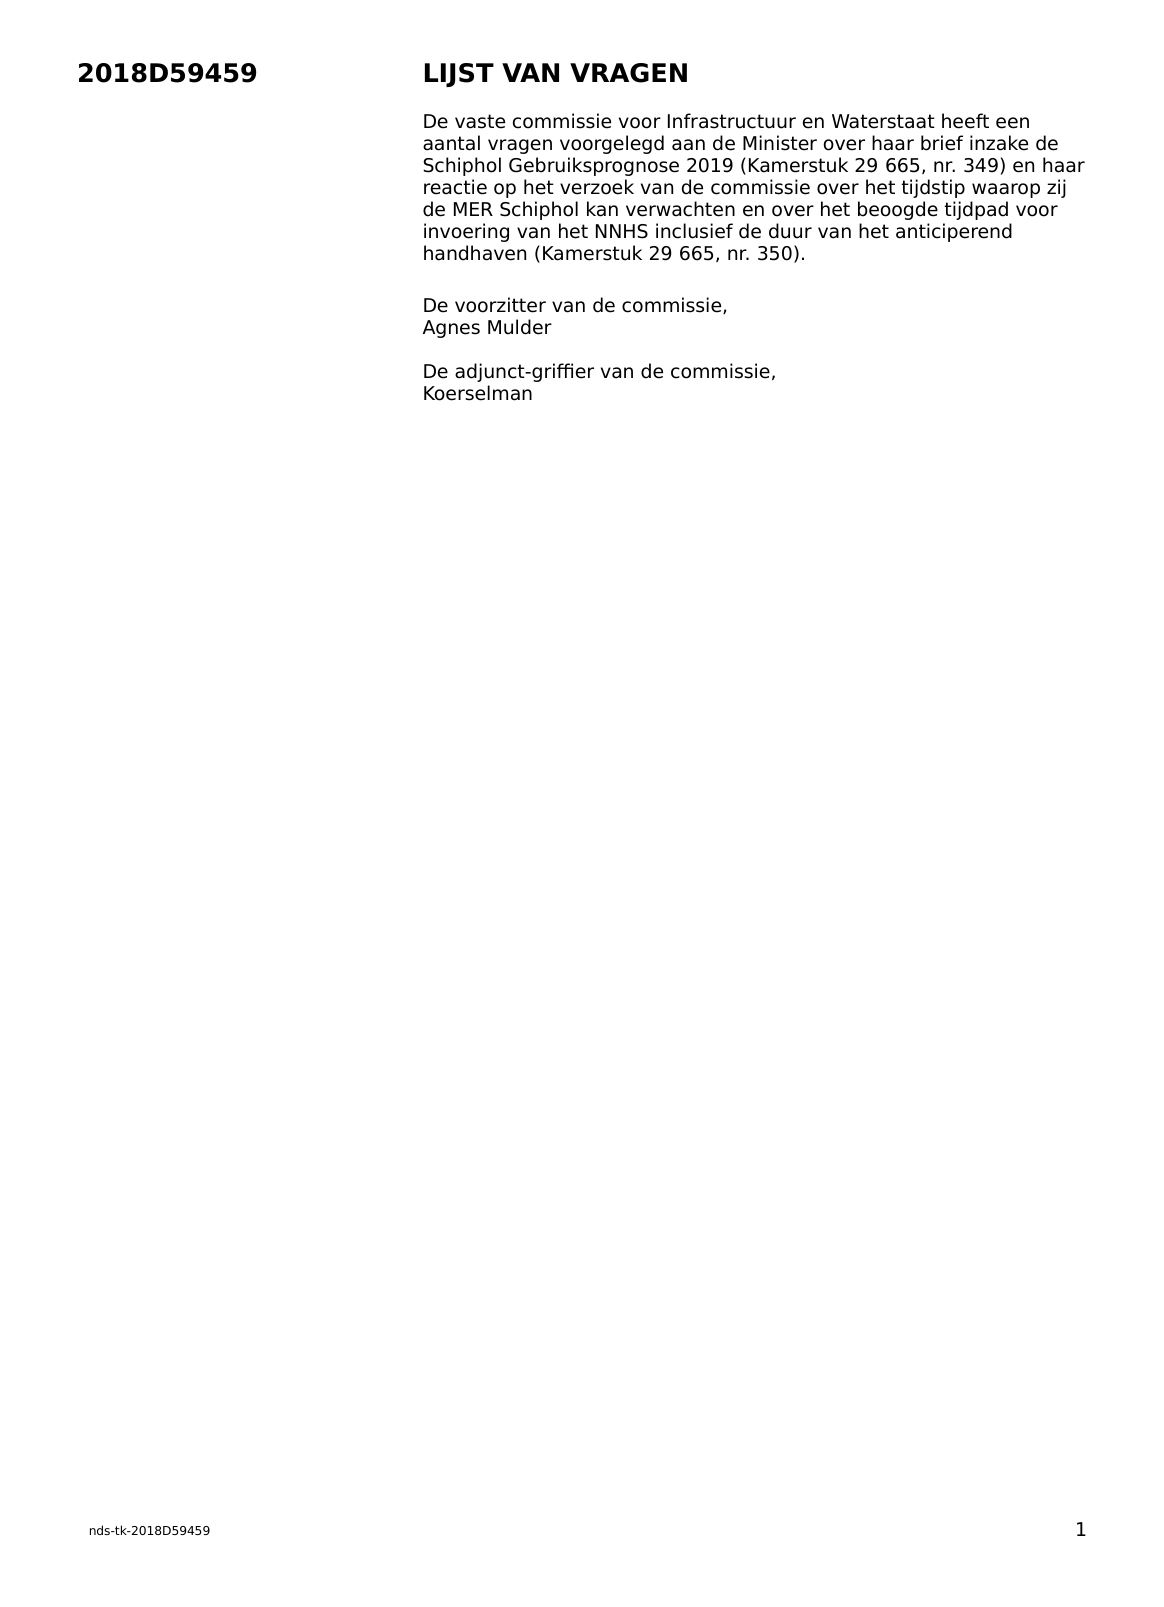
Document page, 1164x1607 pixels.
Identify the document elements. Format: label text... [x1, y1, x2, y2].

text De voorzitter van de commissie, Agnes Mulder [422, 295, 1087, 339]
text De adjunct-griffier van de commissie, Koerselman [422, 361, 1087, 405]
text De vaste commissie voor Infrastructuur en Waterstaat heeft een aantal vragen voorgelegd aan de Minister over haar brief inzake de Schiphol Gebruiksprognose 2019 (Kamerstuk 29 665, nr. 349) en haar reactie op het verzoek van de commissie over het tijdstip waarop zij de MER Schiphol kan verwachten en over het beoogde tijdpad voor invoering van het NNHS inclusief de duur van het anticiperend handhaven (Kamerstuk 29 665, nr. 350). [422, 111, 1087, 265]
text 2018D59459 LIJST VAN VRAGEN [77, 59, 1087, 89]
text nds-tk-2018D59459 [88, 1524, 323, 1538]
